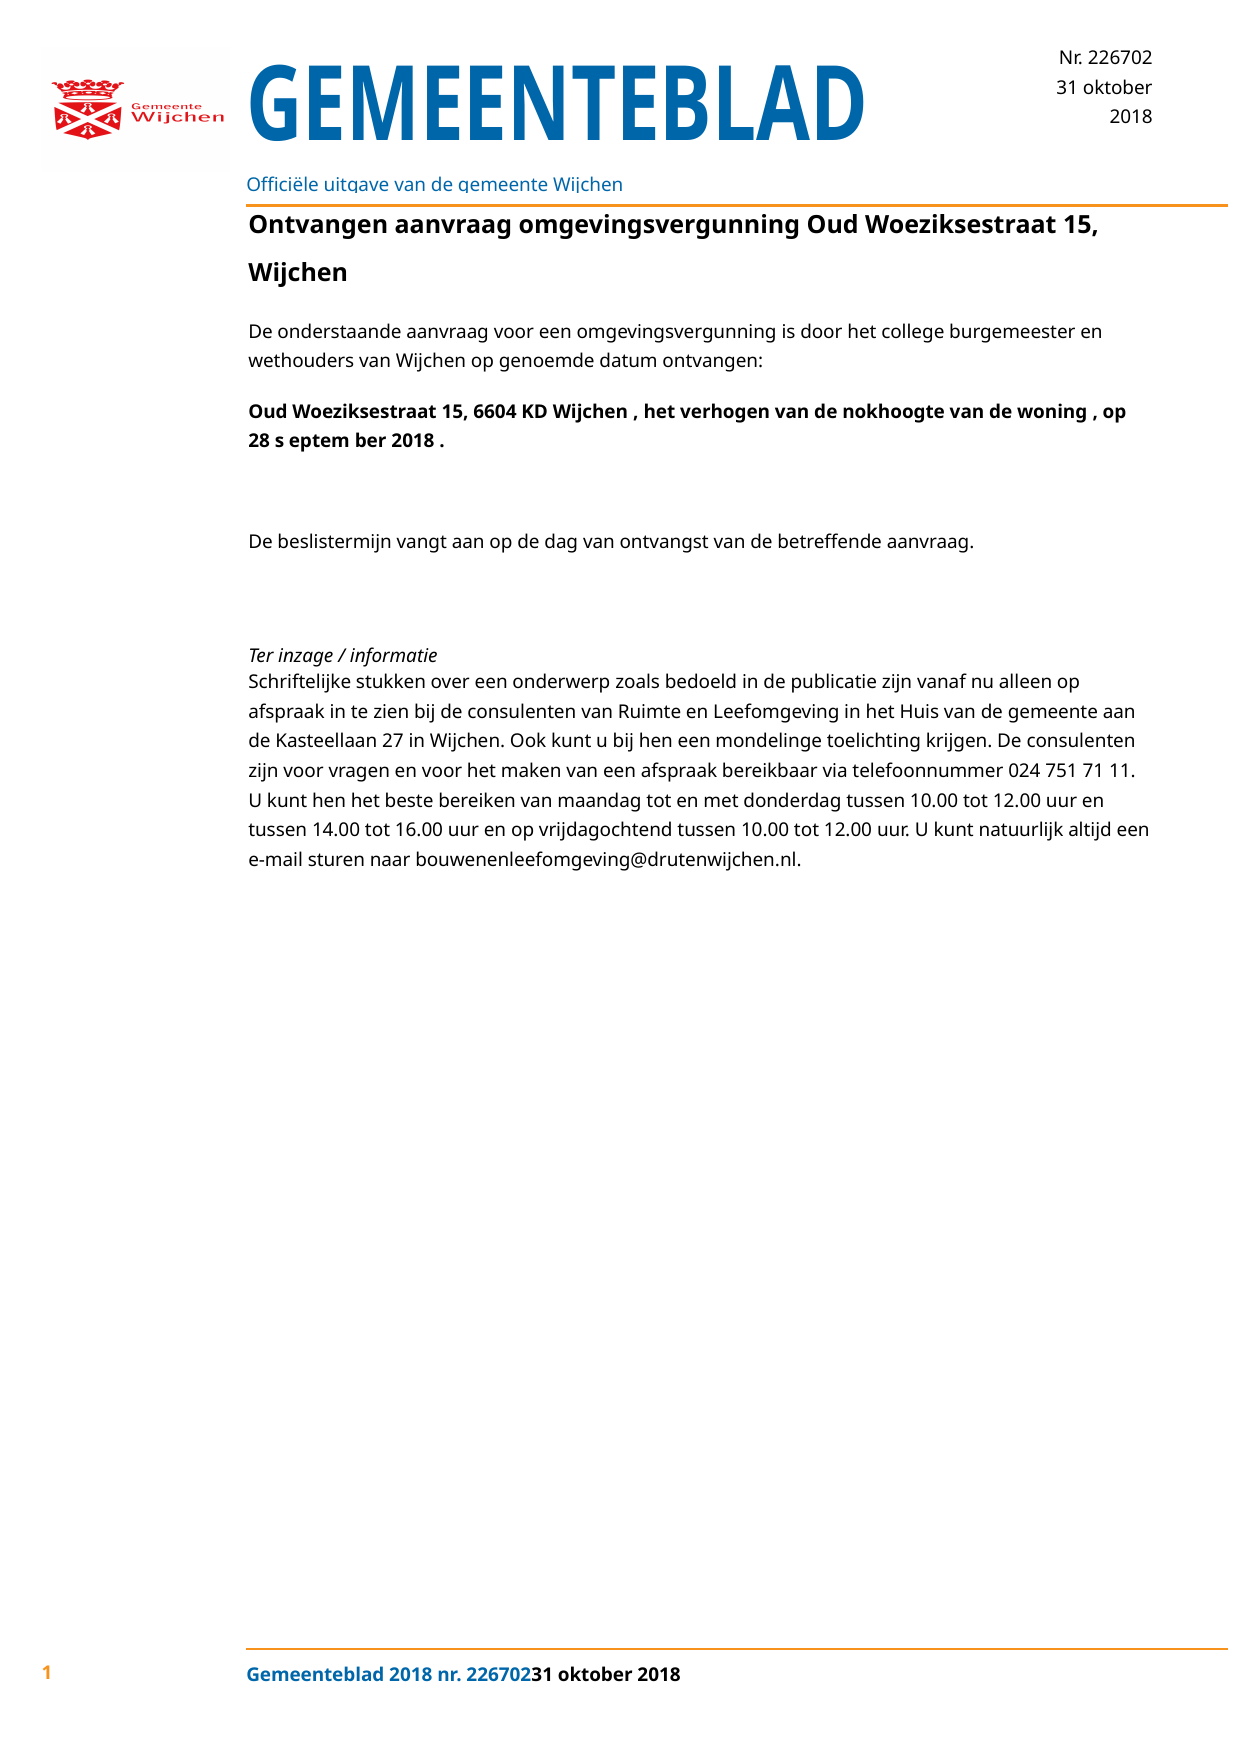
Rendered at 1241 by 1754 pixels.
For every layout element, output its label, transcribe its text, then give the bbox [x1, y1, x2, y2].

text Ter inzage / informatie [248, 643, 1152, 668]
text Ontvangen aanvraag omgevingsvergunning Oud Woeziksestraat 15, Wijchen [248, 207, 1152, 288]
text De onderstaande aanvraag voor een omgevingsvergunning is door het college burgemeester en wethouders van Wijchen op genoemde datum ontvangen: [248, 318, 1152, 373]
text Oud Woeziksestraat 15, 6604 KD Wijchen , het verhogen van de nokhoogte van de woning , op 28 s eptem ber 2018 . [248, 398, 1152, 453]
text De beslistermijn vangt aan op de dag van ontvangst van de betreffende aanvraag. [248, 528, 1152, 554]
picture [41, 47, 231, 172]
text Schriftelijke stukken over een onderwerp zoals bedoeld in de publicatie zijn vanaf nu alleen op afspraak in te zien bij de consulenten van Ruimte en Leefomgeving in het Huis van de gemeente aan de Kasteellaan 27 in Wijchen. Ook kunt u bij hen een mondelinge toelichting krijgen. De consulenten zijn voor vragen en voor het maken van een afspraak bereikbaar via telefoonnummer 024 751 71 11. U kunt hen het beste bereiken van maandag tot en met donderdag tussen 10.00 tot 12.00 uur en tussen 14.00 tot 16.00 uur en op vrijdagochtend tussen 10.00 tot 12.00 uur. U kunt natuurlijk altijd een e-mail sturen naar bouwenenleefomgeving@drutenwijchen.nl. [248, 668, 1152, 872]
